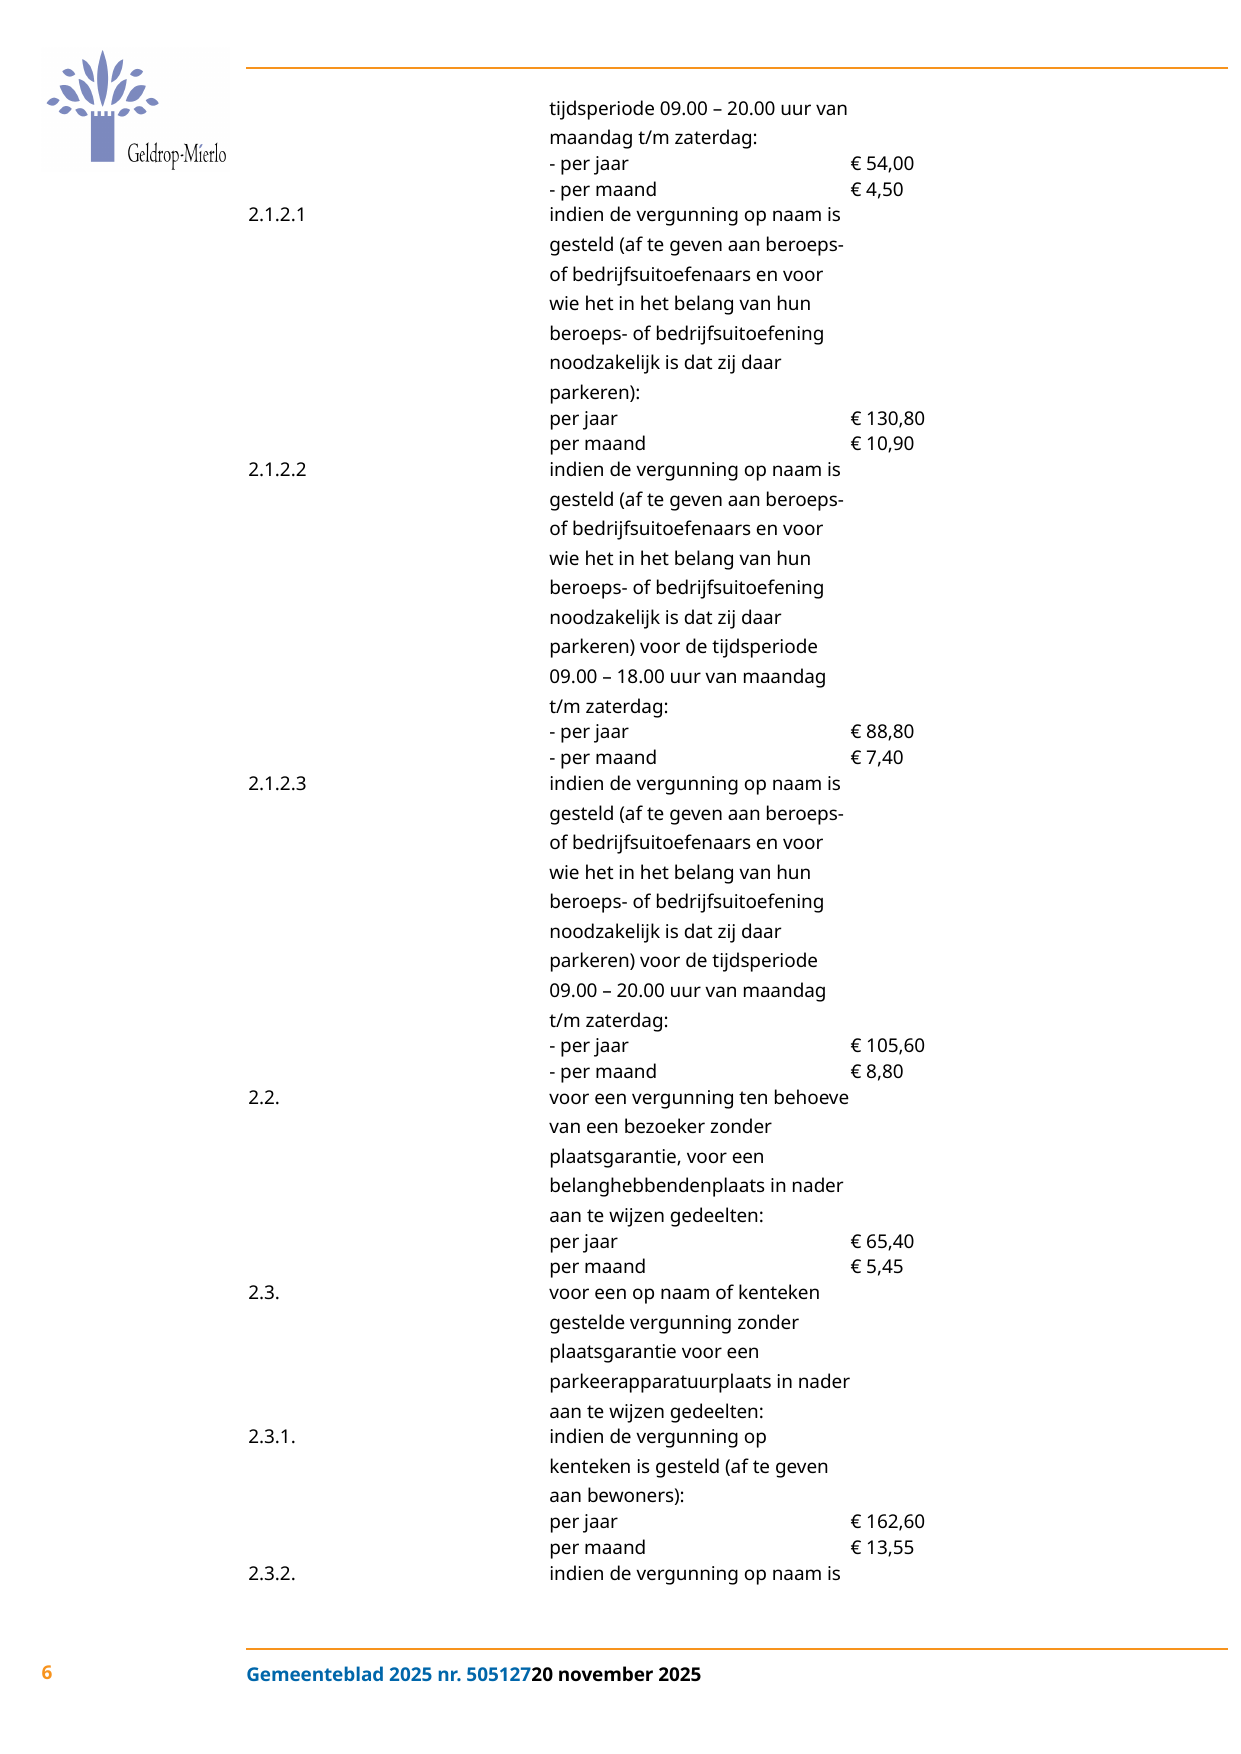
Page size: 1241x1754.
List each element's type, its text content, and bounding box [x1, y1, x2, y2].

table_cell € 7,40 [850, 744, 1152, 770]
table_cell 2.1.2.3 [248, 770, 549, 1032]
table_cell 2.3. [248, 1280, 549, 1423]
table_cell indien de vergunning op naam is [549, 1560, 850, 1586]
table_cell indien de vergunning op naam is gesteld (af te geven aan beroeps- of bedrijfsuitoefenaars en voor wie het in het belang van hun beroeps- of bedrijfsuitoefening noodzakelijk is dat zij daar parkeren) voor de tijdsperiode 09.00 – 18.00 uur van maandag t/m zaterdag: [549, 456, 850, 719]
table_cell - per jaar [549, 1033, 850, 1058]
table_cell [850, 202, 1152, 405]
table_cell [248, 744, 549, 770]
table_cell [248, 95, 549, 150]
table_cell € 4,50 [850, 176, 1152, 202]
table_cell € 5,45 [850, 1254, 1152, 1279]
table_cell [850, 95, 1152, 150]
table_cell voor een vergunning ten behoeve van een bezoeker zonder plaatsgarantie, voor een belanghebbendenplaats in nader aan te wijzen gedeelten: [549, 1084, 850, 1228]
table_cell € 88,80 [850, 719, 1152, 744]
picture [41, 47, 231, 172]
table_cell voor een op naam of kenteken gestelde vergunning zonder plaatsgarantie voor een parkeerapparatuurplaats in nader aan te wijzen gedeelten: [549, 1280, 850, 1423]
table_cell € 65,40 [850, 1228, 1152, 1254]
table_cell € 8,80 [850, 1058, 1152, 1084]
table_cell [248, 405, 549, 431]
table_cell - per maand [549, 744, 850, 770]
table_cell [850, 1280, 1152, 1423]
table_cell per jaar [549, 1228, 850, 1254]
table_cell 2.1.2.1 [248, 202, 549, 405]
table_cell [248, 1509, 549, 1534]
table_cell [248, 1534, 549, 1560]
table_cell 2.2. [248, 1084, 549, 1228]
table_cell [248, 1033, 549, 1058]
table_cell € 54,00 [850, 150, 1152, 176]
table_cell [850, 1424, 1152, 1508]
table_cell [850, 1084, 1152, 1228]
table_cell [850, 1560, 1152, 1586]
table_cell [248, 150, 549, 176]
table_cell [850, 770, 1152, 1032]
table_cell [248, 1058, 549, 1084]
table_cell [850, 456, 1152, 719]
table_cell [248, 1228, 549, 1254]
table_cell indien de vergunning op kenteken is gesteld (af te geven aan bewoners): [549, 1424, 850, 1508]
table_cell € 13,55 [850, 1534, 1152, 1560]
table_cell - per jaar [549, 719, 850, 744]
table_cell indien de vergunning op naam is gesteld (af te geven aan beroeps- of bedrijfsuitoefenaars en voor wie het in het belang van hun beroeps- of bedrijfsuitoefening noodzakelijk is dat zij daar parkeren) voor de tijdsperiode 09.00 – 20.00 uur van maandag t/m zaterdag: [549, 770, 850, 1032]
table_cell [248, 176, 549, 202]
table_cell per jaar [549, 405, 850, 431]
table_cell € 10,90 [850, 431, 1152, 456]
table_cell per maand [549, 1254, 850, 1279]
table_cell [248, 431, 549, 456]
table_cell indien de vergunning op naam is gesteld (af te geven aan beroeps- of bedrijfsuitoefenaars en voor wie het in het belang van hun beroeps- of bedrijfsuitoefening noodzakelijk is dat zij daar parkeren): [549, 202, 850, 405]
table_cell - per jaar [549, 150, 850, 176]
table_cell € 130,80 [850, 405, 1152, 431]
table_cell - per maand [549, 1058, 850, 1084]
table_cell per maand [549, 1534, 850, 1560]
table_cell - per maand [549, 176, 850, 202]
table_cell 2.1.2.2 [248, 456, 549, 719]
table_cell [248, 1254, 549, 1279]
table_cell per jaar [549, 1509, 850, 1534]
table_cell € 105,60 [850, 1033, 1152, 1058]
table_cell tijdsperiode 09.00 – 20.00 uur van maandag t/m zaterdag: [549, 95, 850, 150]
table_cell € 162,60 [850, 1509, 1152, 1534]
table_cell 2.3.2. [248, 1560, 549, 1586]
table_cell per maand [549, 431, 850, 456]
table_cell 2.3.1. [248, 1424, 549, 1508]
table_cell [248, 719, 549, 744]
